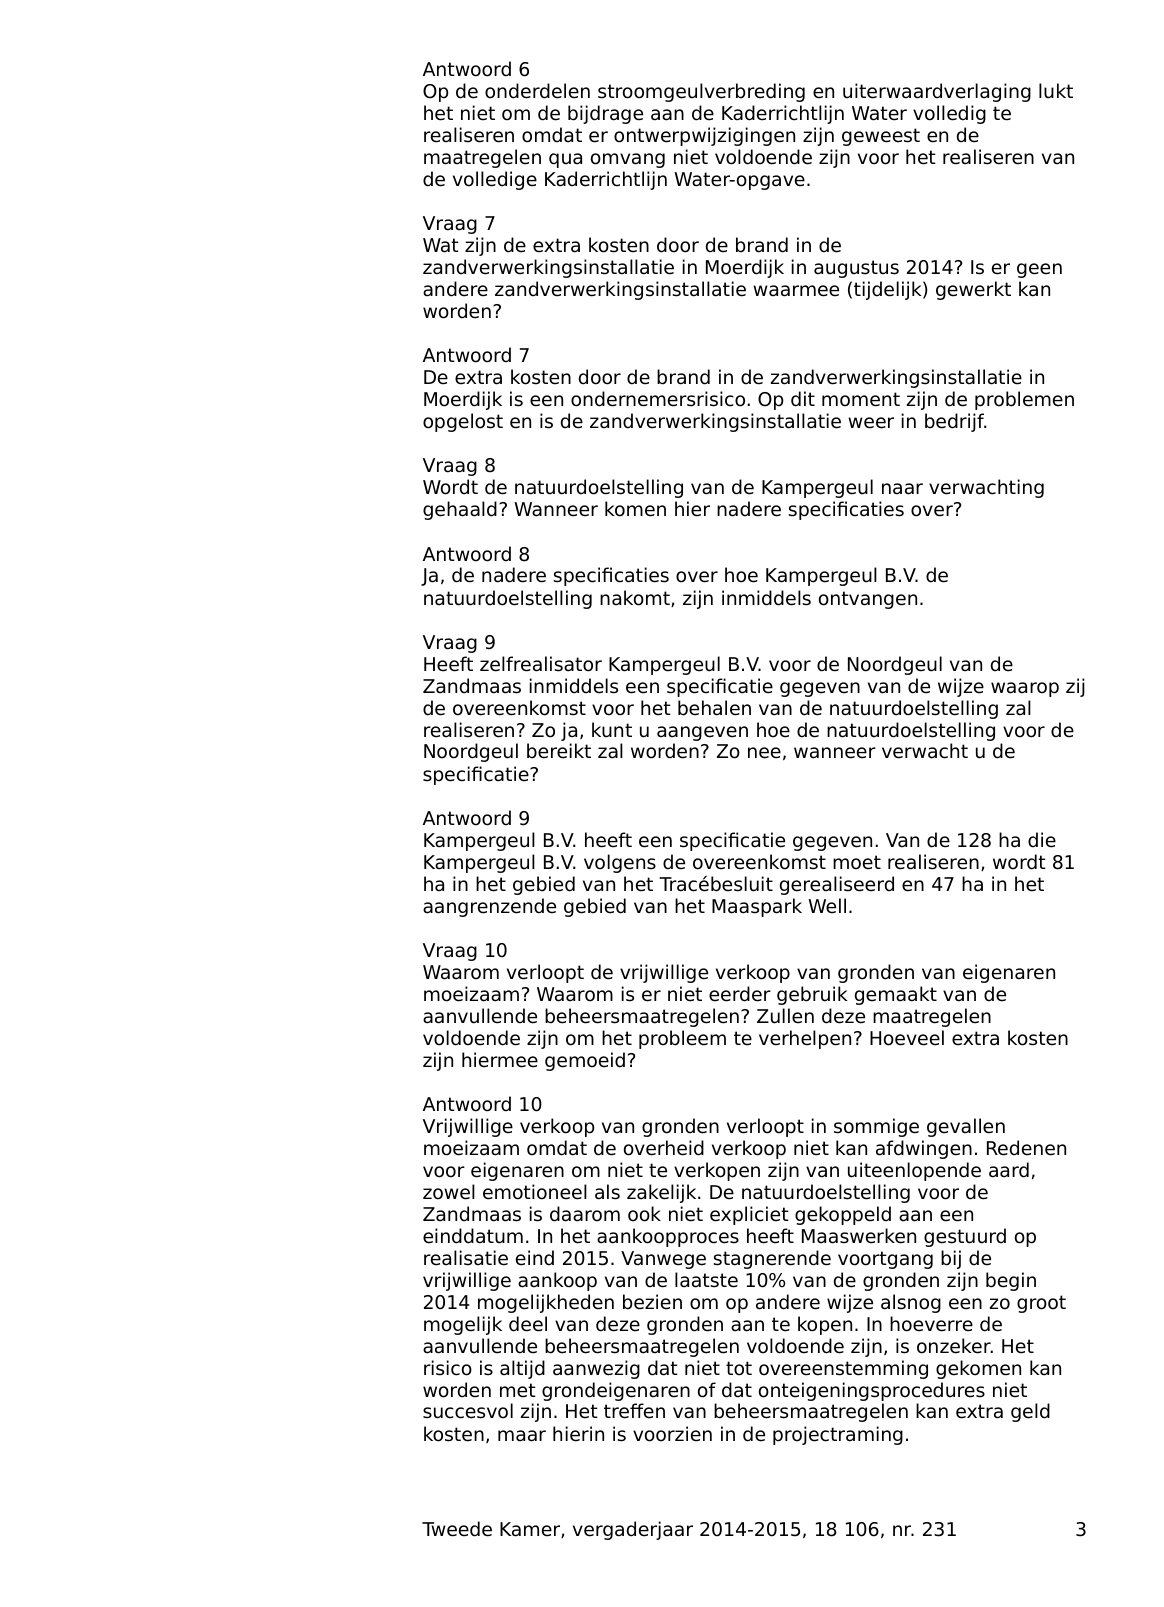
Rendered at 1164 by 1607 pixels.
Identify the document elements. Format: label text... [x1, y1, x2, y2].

text Vraag 9 [422, 632, 1087, 653]
text Antwoord 6 [422, 59, 1087, 81]
text Antwoord 8 [422, 543, 1087, 565]
text Wordt de natuurdoelstelling van de Kampergeul naar verwachting gehaald? Wanneer komen hier nadere specificaties over? [422, 477, 1087, 521]
text Antwoord 7 [422, 345, 1087, 367]
text Antwoord 9 [422, 808, 1087, 829]
text Vraag 10 [422, 940, 1087, 962]
text Op de onderdelen stroomgeulverbreding en uiterwaardverlaging lukt het niet om de bijdrage aan de Kaderrichtlijn Water volledig te realiseren omdat er ontwerpwijzigingen zijn geweest en de maatregelen qua omvang niet voldoende zijn voor het realiseren van de volledige Kaderrichtlijn Water-opgave. [422, 81, 1087, 191]
text Vrijwillige verkoop van gronden verloopt in sommige gevallen moeizaam omdat de overheid verkoop niet kan afdwingen. Redenen voor eigenaren om niet te verkopen zijn van uiteenlopende aard, zowel emotioneel als zakelijk. De natuurdoelstelling voor de Zandmaas is daarom ook niet expliciet gekoppeld aan een einddatum. In het aankoopproces heeft Maaswerken gestuurd op realisatie eind 2015. Vanwege stagnerende voortgang bij de vrijwillige aankoop van de laatste 10% van de gronden zijn begin 2014 mogelijkheden bezien om op andere wijze alsnog een zo groot mogelijk deel van deze gronden aan te kopen. In hoeverre de aanvullende beheersmaatregelen voldoende zijn, is onzeker. Het risico is altijd aanwezig dat niet tot overeenstemming gekomen kan worden met grondeigenaren of dat onteigeningsprocedures niet succesvol zijn. Het treffen van beheersmaatregelen kan extra geld kosten, maar hierin is voorzien in de projectraming. [422, 1116, 1087, 1445]
text Wat zijn de extra kosten door de brand in de zandverwerkingsinstallatie in Moerdijk in augustus 2014? Is er geen andere zandverwerkingsinstallatie waarmee (tijdelijk) gewerkt kan worden? [422, 235, 1087, 323]
text Antwoord 10 [422, 1094, 1087, 1116]
text Kampergeul B.V. heeft een specificatie gegeven. Van de 128 ha die Kampergeul B.V. volgens de overeenkomst moet realiseren, wordt 81 ha in het gebied van het Tracébesluit gerealiseerd en 47 ha in het aangrenzende gebied van het Maaspark Well. [422, 829, 1087, 917]
text Vraag 8 [422, 455, 1087, 477]
text Ja, de nadere specificaties over hoe Kampergeul B.V. de natuurdoelstelling nakomt, zijn inmiddels ontvangen. [422, 565, 1087, 609]
text De extra kosten door de brand in de zandverwerkingsinstallatie in Moerdijk is een ondernemersrisico. Op dit moment zijn de problemen opgelost en is de zandverwerkingsinstallatie weer in bedrijf. [422, 367, 1087, 433]
text Vraag 7 [422, 213, 1087, 235]
text Waarom verloopt de vrijwillige verkoop van gronden van eigenaren moeizaam? Waarom is er niet eerder gebruik gemaakt van de aanvullende beheersmaatregelen? Zullen deze maatregelen voldoende zijn om het probleem te verhelpen? Hoeveel extra kosten zijn hiermee gemoeid? [422, 962, 1087, 1072]
text Heeft zelfrealisator Kampergeul B.V. voor de Noordgeul van de Zandmaas inmiddels een specificatie gegeven van de wijze waarop zij de overeenkomst voor het behalen van de natuurdoelstelling zal realiseren? Zo ja, kunt u aangeven hoe de natuurdoelstelling voor de Noordgeul bereikt zal worden? Zo nee, wanneer verwacht u de specificatie? [422, 653, 1087, 785]
